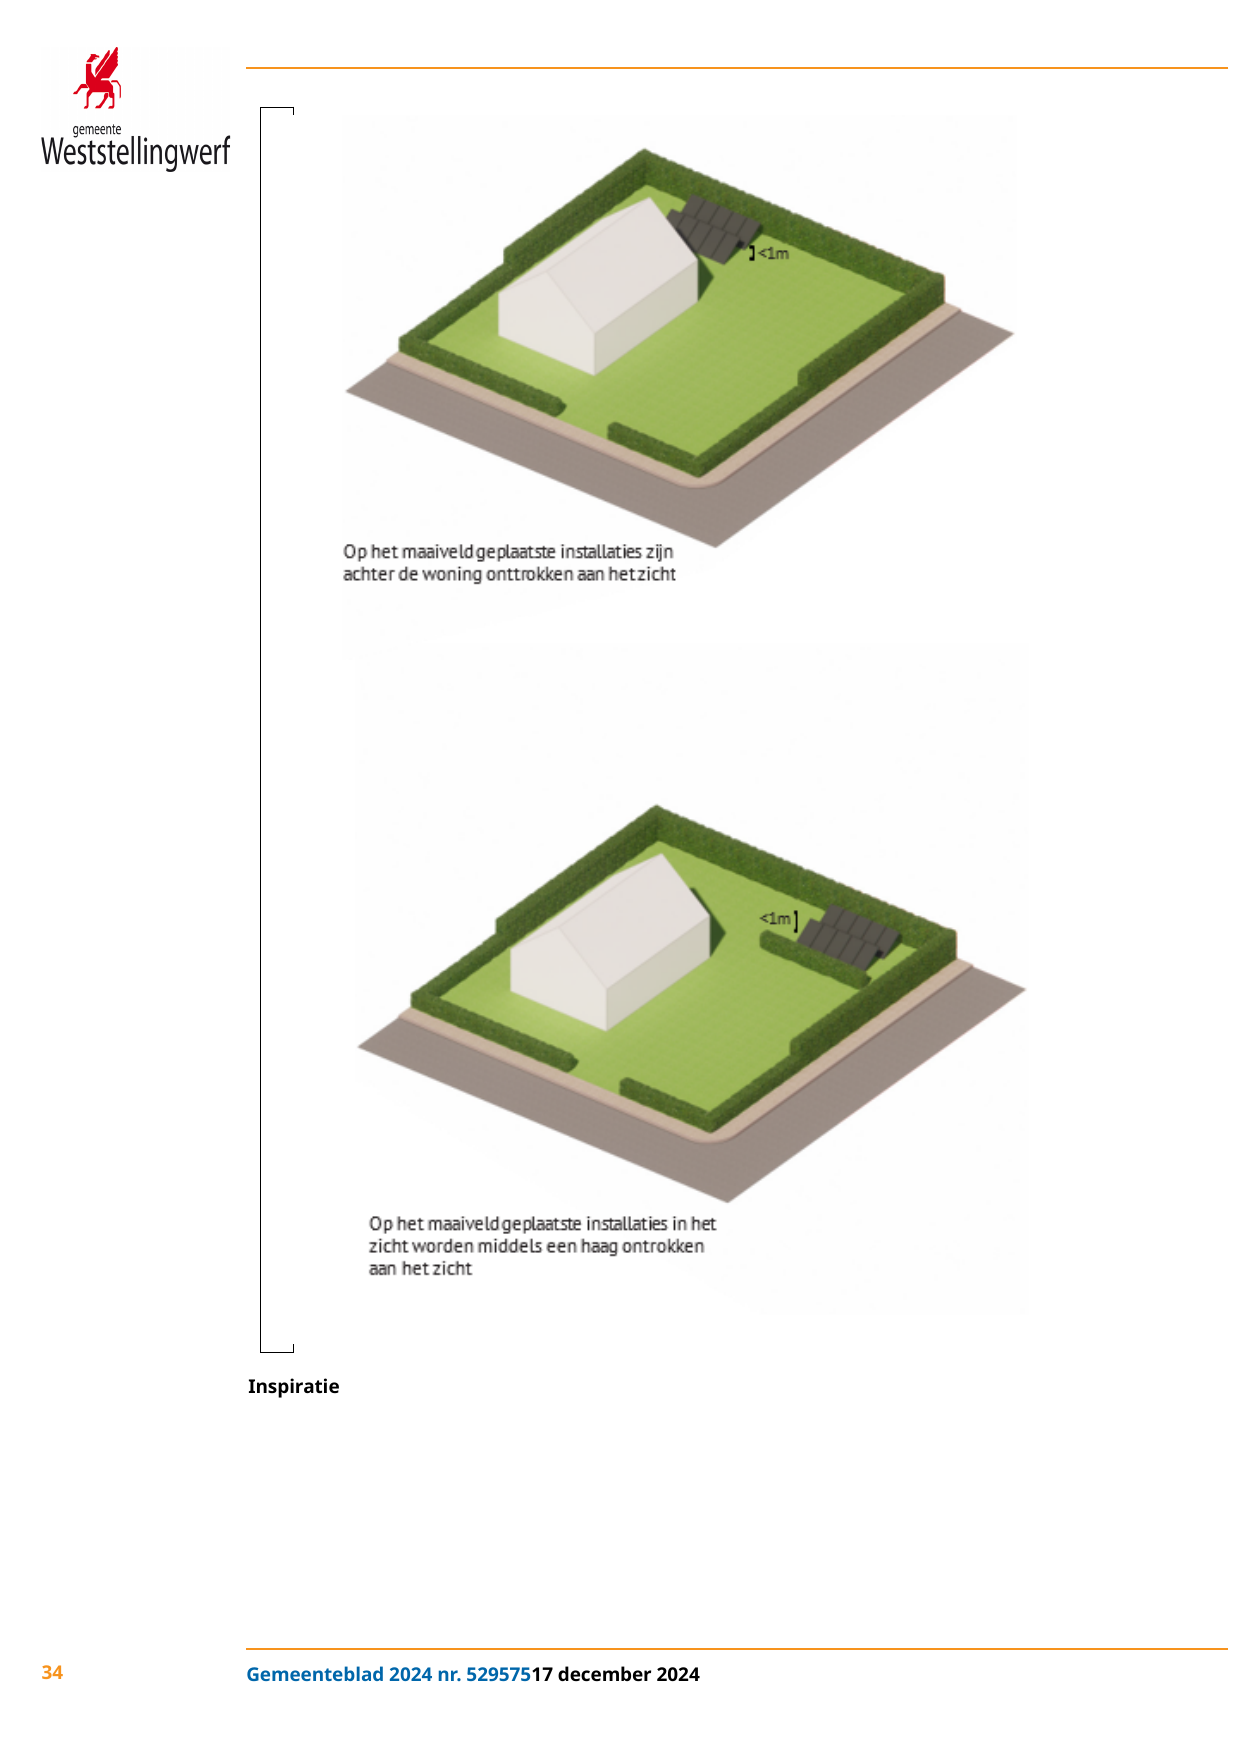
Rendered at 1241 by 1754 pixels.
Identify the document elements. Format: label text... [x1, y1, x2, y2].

text Inspiratie [248, 1374, 1152, 1399]
picture [268, 115, 1037, 1344]
picture [41, 47, 231, 172]
